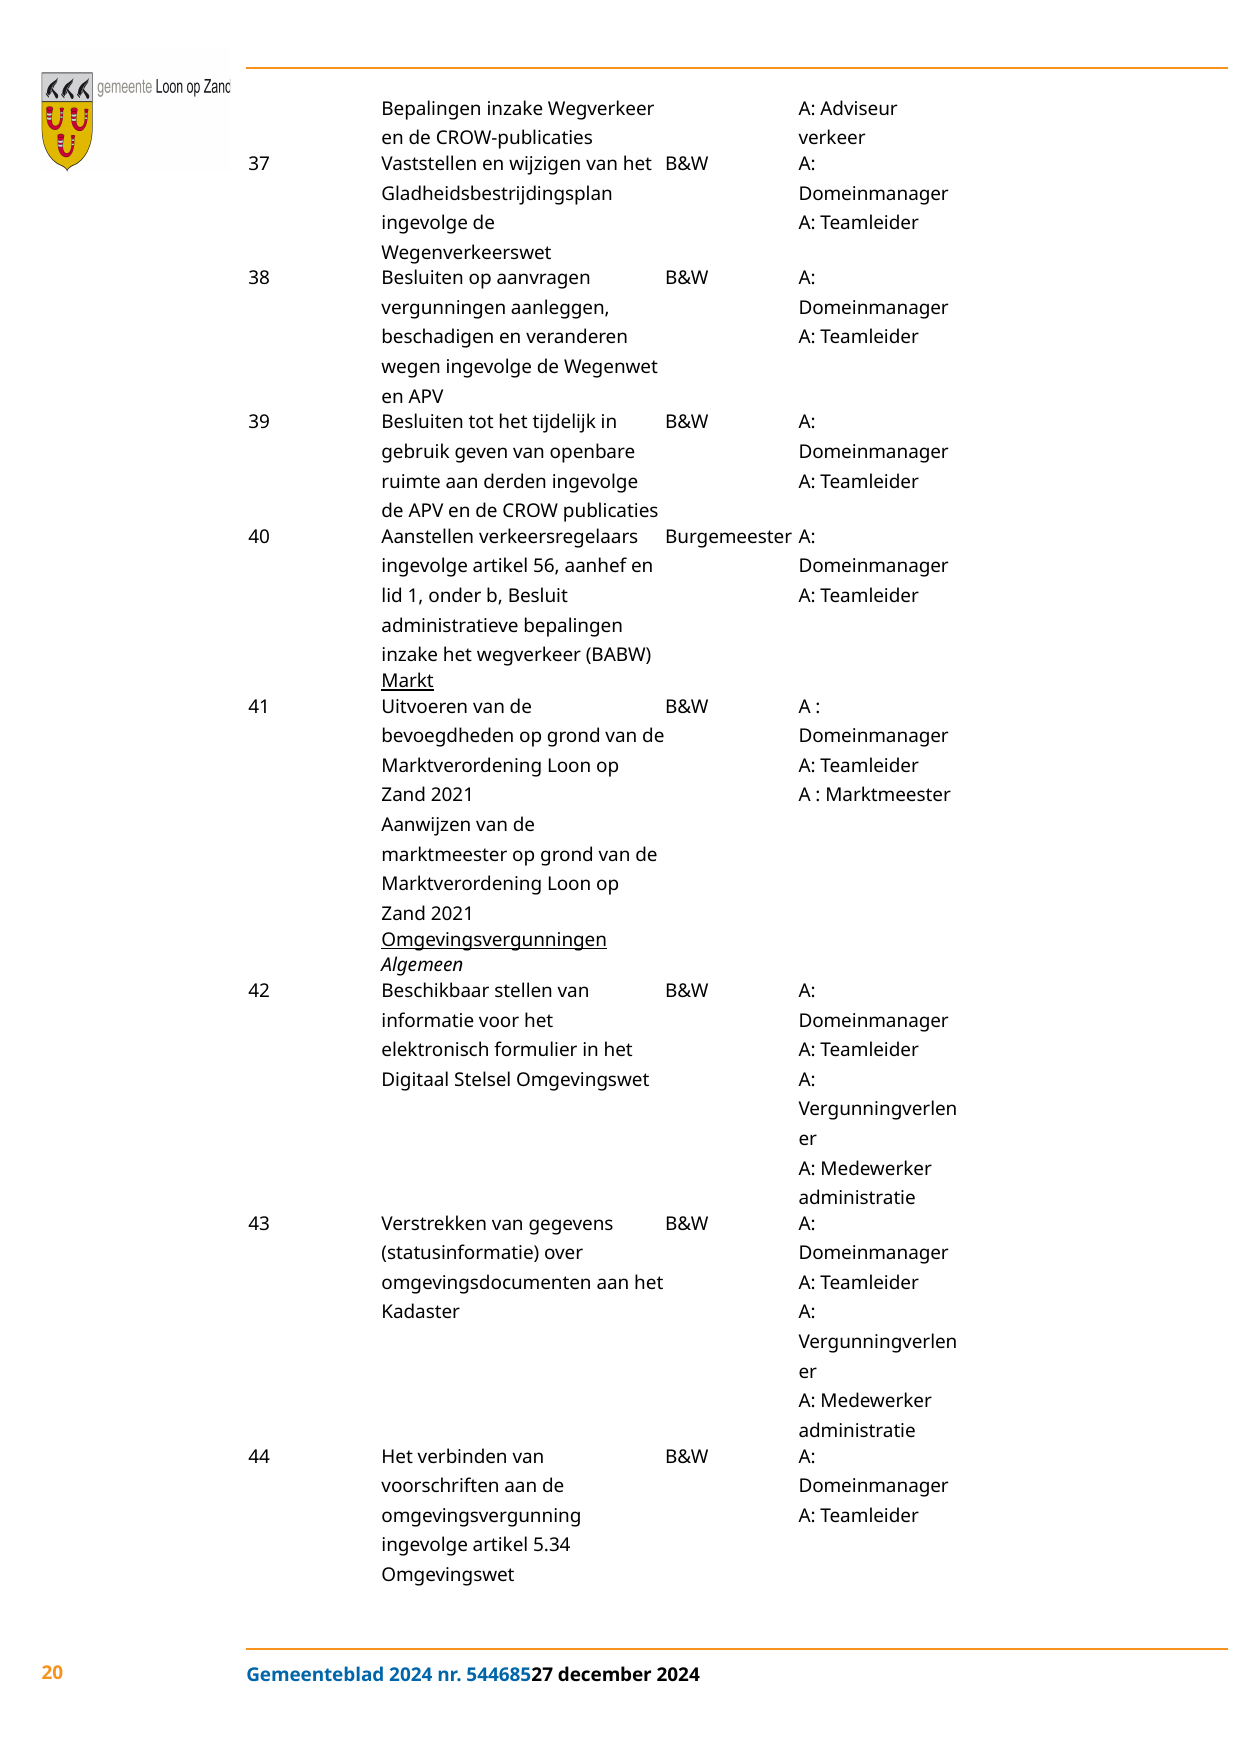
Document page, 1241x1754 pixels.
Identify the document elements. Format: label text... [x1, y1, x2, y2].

table_cell [665, 95, 798, 150]
table_cell B&W [665, 1443, 798, 1587]
table_cell 40 [248, 523, 381, 667]
table_cell B&W [665, 265, 798, 409]
table_cell 37 [248, 150, 381, 264]
table_cell 43 [248, 1210, 381, 1443]
table_cell Aanstellen verkeersregelaars ingevolge artikel 56, aanhef en lid 1, onder b, Besluit administratieve bepalingen inzake het wegverkeer (BABW) [381, 523, 665, 667]
table_cell A: Domeinmanager A: Teamleider A: Vergunningverlener A: Medewerker administratie [798, 1210, 960, 1443]
table_cell 39 [248, 409, 381, 523]
table_cell [960, 409, 1152, 523]
table_cell [960, 926, 1152, 951]
table_cell A: Domeinmanager A: Teamleider [798, 265, 960, 409]
table_cell [960, 265, 1152, 409]
table_cell B&W [665, 409, 798, 523]
table_cell [665, 667, 798, 693]
table_cell [960, 1443, 1152, 1587]
table_cell [248, 667, 381, 693]
table_cell A: Domeinmanager A: Teamleider [798, 1443, 960, 1587]
table_cell [960, 1210, 1152, 1443]
table_cell [248, 951, 381, 977]
table_cell Vaststellen en wijzigen van het Gladheidsbestrijdingsplan ingevolge de Wegenverkeerswet [381, 150, 665, 264]
table_cell A: Adviseur verkeer [798, 95, 960, 150]
table_cell [248, 926, 381, 951]
table_cell A: Domeinmanager A: Teamleider [798, 150, 960, 264]
table_cell Burgemeester [665, 523, 798, 667]
table_cell Uitvoeren van de bevoegdheden op grond van de Marktverordening Loon op Zand 2021 Aanwijzen van de marktmeester op grond van de Marktverordening Loon op Zand 2021 [381, 693, 665, 926]
table_cell [960, 150, 1152, 264]
table_cell Besluiten tot het tijdelijk in gebruik geven van openbare ruimte aan derden ingevolge de APV en de CROW publicaties [381, 409, 665, 523]
table_cell B&W [665, 977, 798, 1210]
table_cell Besluiten op aanvragen vergunningen aanleggen, beschadigen en veranderen wegen ingevolge de Wegenwet en APV [381, 265, 665, 409]
table_cell [960, 95, 1152, 150]
table_cell B&W [665, 1210, 798, 1443]
table_cell Omgevingsvergunningen [381, 926, 665, 951]
table_cell Het verbinden van voorschriften aan de omgevingsvergunning ingevolge artikel 5.34 Omgevingswet [381, 1443, 665, 1587]
table_cell Algemeen [381, 951, 665, 977]
table_cell [960, 693, 1152, 926]
table_cell [798, 926, 960, 951]
table_cell [960, 951, 1152, 977]
table_cell B&W [665, 150, 798, 264]
table_cell [960, 667, 1152, 693]
table_cell [665, 951, 798, 977]
table_cell 42 [248, 977, 381, 1210]
table_cell [960, 977, 1152, 1210]
table_cell A: Domeinmanager A: Teamleider [798, 409, 960, 523]
table_cell [798, 951, 960, 977]
table_cell A: Domeinmanager A: Teamleider [798, 523, 960, 667]
table_cell Verstrekken van gegevens (statusinformatie) over omgevingsdocumenten aan het Kadaster [381, 1210, 665, 1443]
table_cell Markt [381, 667, 665, 693]
table_cell Bepalingen inzake Wegverkeer en de CROW-publicaties [381, 95, 665, 150]
table_cell [960, 523, 1152, 667]
table_cell 44 [248, 1443, 381, 1587]
picture [41, 47, 231, 172]
table_cell 38 [248, 265, 381, 409]
table_cell B&W [665, 693, 798, 926]
table_cell 41 [248, 693, 381, 926]
table_cell A : Domeinmanager A: Teamleider A : Marktmeester [798, 693, 960, 926]
table_cell [798, 667, 960, 693]
table_cell Beschikbaar stellen van informatie voor het elektronisch formulier in het Digitaal Stelsel Omgevingswet [381, 977, 665, 1210]
table_cell [665, 926, 798, 951]
table_cell A: Domeinmanager A: Teamleider A: Vergunningverlener A: Medewerker administratie [798, 977, 960, 1210]
table_cell [248, 95, 381, 150]
